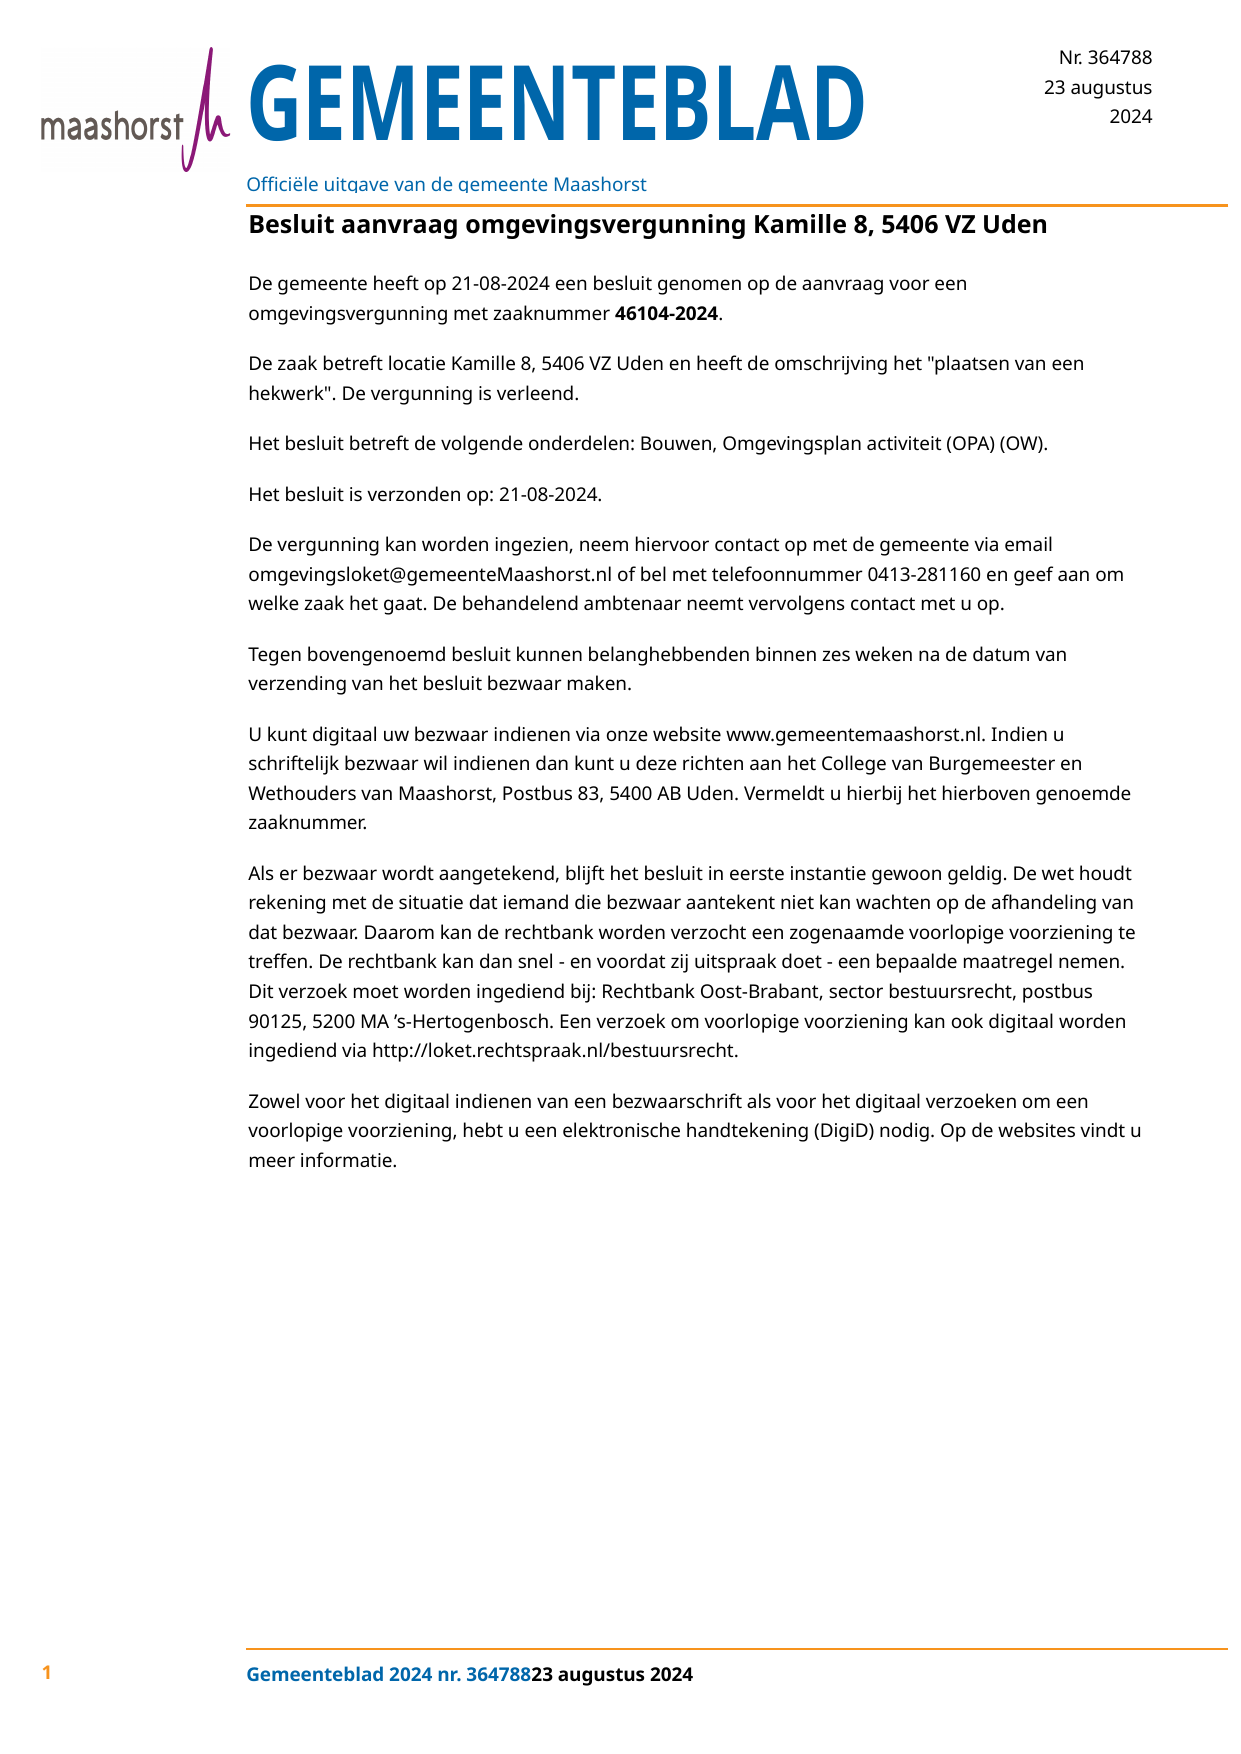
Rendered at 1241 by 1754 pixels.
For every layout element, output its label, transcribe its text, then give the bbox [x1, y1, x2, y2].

text Het besluit betreft de volgende onderdelen: Bouwen, Omgevingsplan activiteit (OPA) (OW). [248, 430, 1152, 456]
text U kunt digitaal uw bezwaar indienen via onze website www.gemeentemaashorst.nl. Indien u schriftelijk bezwaar wil indienen dan kunt u deze richten aan het College van Burgemeester en Wethouders van Maashorst, Postbus 83, 5400 AB Uden. Vermeldt u hierbij het hierboven genoemde zaaknummer. [248, 721, 1152, 835]
text Zowel voor het digitaal indienen van een bezwaarschrift als voor het digitaal verzoeken om een voorlopige voorziening, hebt u een elektronische handtekening (DigiD) nodig. Op de websites vindt u meer informatie. [248, 1088, 1152, 1173]
text De vergunning kan worden ingezien, neem hiervoor contact op met de gemeente via email omgevingsloket@gemeenteMaashorst.nl of bel met telefoonnummer 0413-281160 en geef aan om welke zaak het gaat. De behandelend ambtenaar neemt vervolgens contact met u op. [248, 531, 1152, 616]
text De zaak betreft locatie Kamille 8, 5406 VZ Uden en heeft de omschrijving het "plaatsen van een hekwerk". De vergunning is verleend. [248, 350, 1152, 406]
picture [41, 47, 231, 172]
text Als er bezwaar wordt aangetekend, blijft het besluit in eerste instantie gewoon geldig. De wet houdt rekening met de situatie dat iemand die bezwaar aantekent niet kan wachten op de afhandeling van dat bezwaar. Daarom kan de rechtbank worden verzocht een zogenaamde voorlopige voorziening te treffen. De rechtbank kan dan snel - en voordat zij uitspraak doet - een bepaalde maatregel nemen. Dit verzoek moet worden ingediend bij: Rechtbank Oost-Brabant, sector bestuursrecht, postbus 90125, 5200 MA ’s-Hertogenbosch. Een verzoek om voorlopige voorziening kan ook digitaal worden ingediend via http://loket.rechtspraak.nl/bestuursrecht. [248, 860, 1152, 1063]
text Tegen bovengenoemd besluit kunnen belanghebbenden binnen zes weken na de datum van verzending van het besluit bezwaar maken. [248, 641, 1152, 696]
text Besluit aanvraag omgevingsvergunning Kamille 8, 5406 VZ Uden [248, 207, 1152, 241]
text Het besluit is verzonden op: 21-08-2024. [248, 481, 1152, 506]
text De gemeente heeft op 21-08-2024 een besluit genomen op de aanvraag voor een omgevingsvergunning met zaaknummer 46104-2024. [248, 270, 1152, 326]
